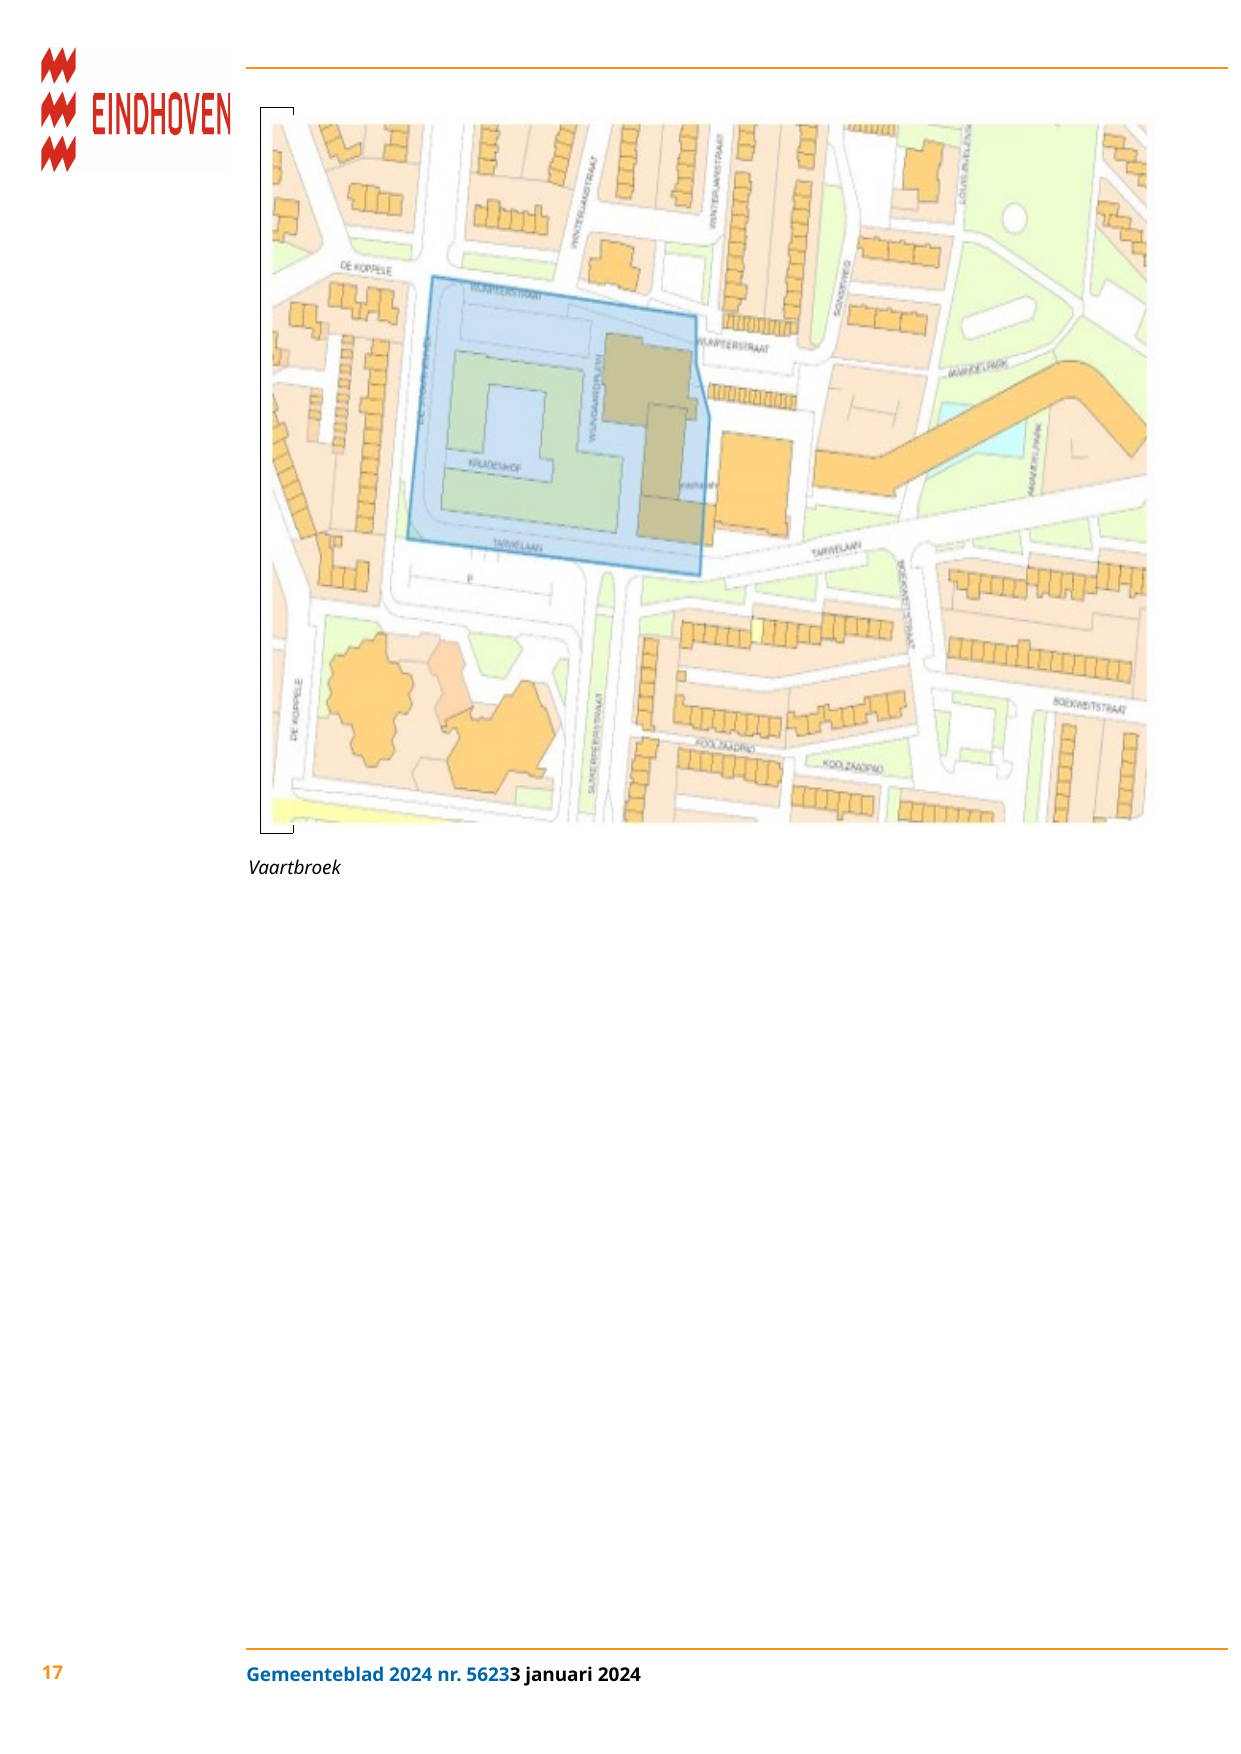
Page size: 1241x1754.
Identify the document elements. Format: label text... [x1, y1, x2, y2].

picture [41, 47, 231, 172]
text Vaartbroek [248, 854, 1152, 880]
picture [268, 115, 1155, 825]
